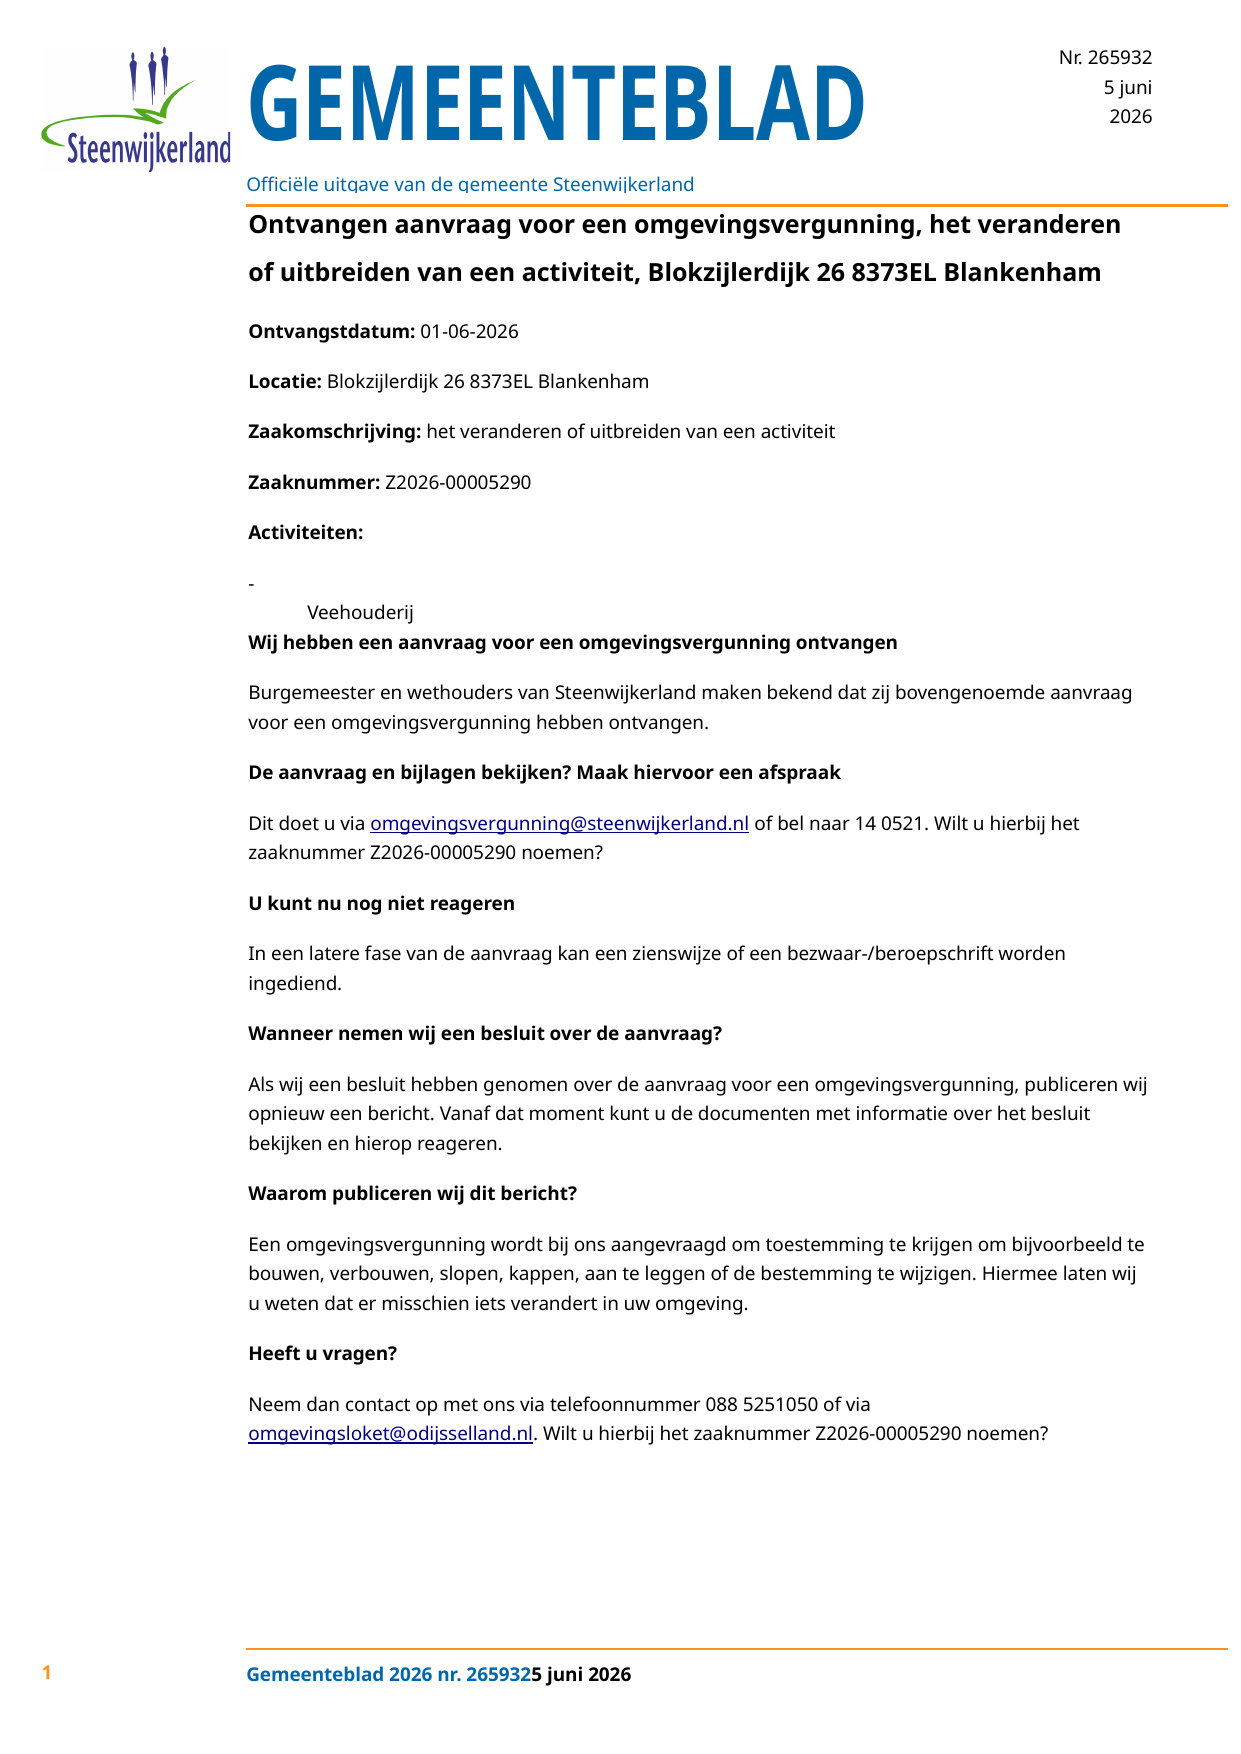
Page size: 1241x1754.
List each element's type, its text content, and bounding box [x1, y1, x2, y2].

text Als wij een besluit hebben genomen over de aanvraag voor een omgevingsvergunning, publiceren wij opnieuw een bericht. Vanaf dat moment kunt u de documenten met informatie over het besluit bekijken en hierop reageren. [248, 1071, 1152, 1156]
list Veehouderij [248, 599, 1152, 625]
text Locatie: Blokzijlerdijk 26 8373EL Blankenham [248, 368, 1152, 394]
text De aanvraag en bijlagen bekijken? Maak hiervoor een afspraak [248, 759, 1152, 785]
text Een omgevingsvergunning wordt bij ons aangevraagd om toestemming te krijgen om bijvoorbeeld te bouwen, verbouwen, slopen, kappen, aan te leggen of de bestemming te wijzigen. Hiermee laten wij u weten dat er misschien iets verandert in uw omgeving. [248, 1231, 1152, 1316]
text Waarom publiceren wij dit bericht? [248, 1180, 1152, 1206]
text Wanneer nemen wij een besluit over de aanvraag? [248, 1020, 1152, 1046]
text Heeft u vragen? [248, 1340, 1152, 1366]
text Burgemeester en wethouders van Steenwijkerland maken bekend dat zij bovengenoemde aanvraag voor een omgevingsvergunning hebben ontvangen. [248, 679, 1152, 735]
text Zaaknummer: Z2026-00005290 [248, 469, 1152, 495]
text Wij hebben een aanvraag voor een omgevingsvergunning ontvangen [248, 629, 1152, 655]
text Zaakomschrijving: het veranderen of uitbreiden van een activiteit [248, 419, 1152, 444]
text Neem dan contact op met ons via telefoonnummer 088 5251050 of via omgevingsloket@odijsselland.nl. Wilt u hierbij het zaaknummer Z2026-00005290 noemen? [248, 1391, 1152, 1446]
text Dit doet u via omgevingsvergunning@steenwijkerland.nl of bel naar 14 0521. Wilt u hierbij het zaaknummer Z2026-00005290 noemen? [248, 810, 1152, 865]
text Ontvangstdatum: 01-06-2026 [248, 318, 1152, 344]
text Ontvangen aanvraag voor een omgevingsvergunning, het veranderen of uitbreiden van een activiteit, Blokzijlerdijk 26 8373EL Blankenham [248, 207, 1152, 288]
picture [41, 47, 231, 172]
text In een latere fase van de aanvraag kan een zienswijze of een bezwaar-/beroepschrift worden ingediend. [248, 940, 1152, 996]
text U kunt nu nog niet reageren [248, 890, 1152, 916]
text Activiteiten: [248, 519, 1152, 545]
